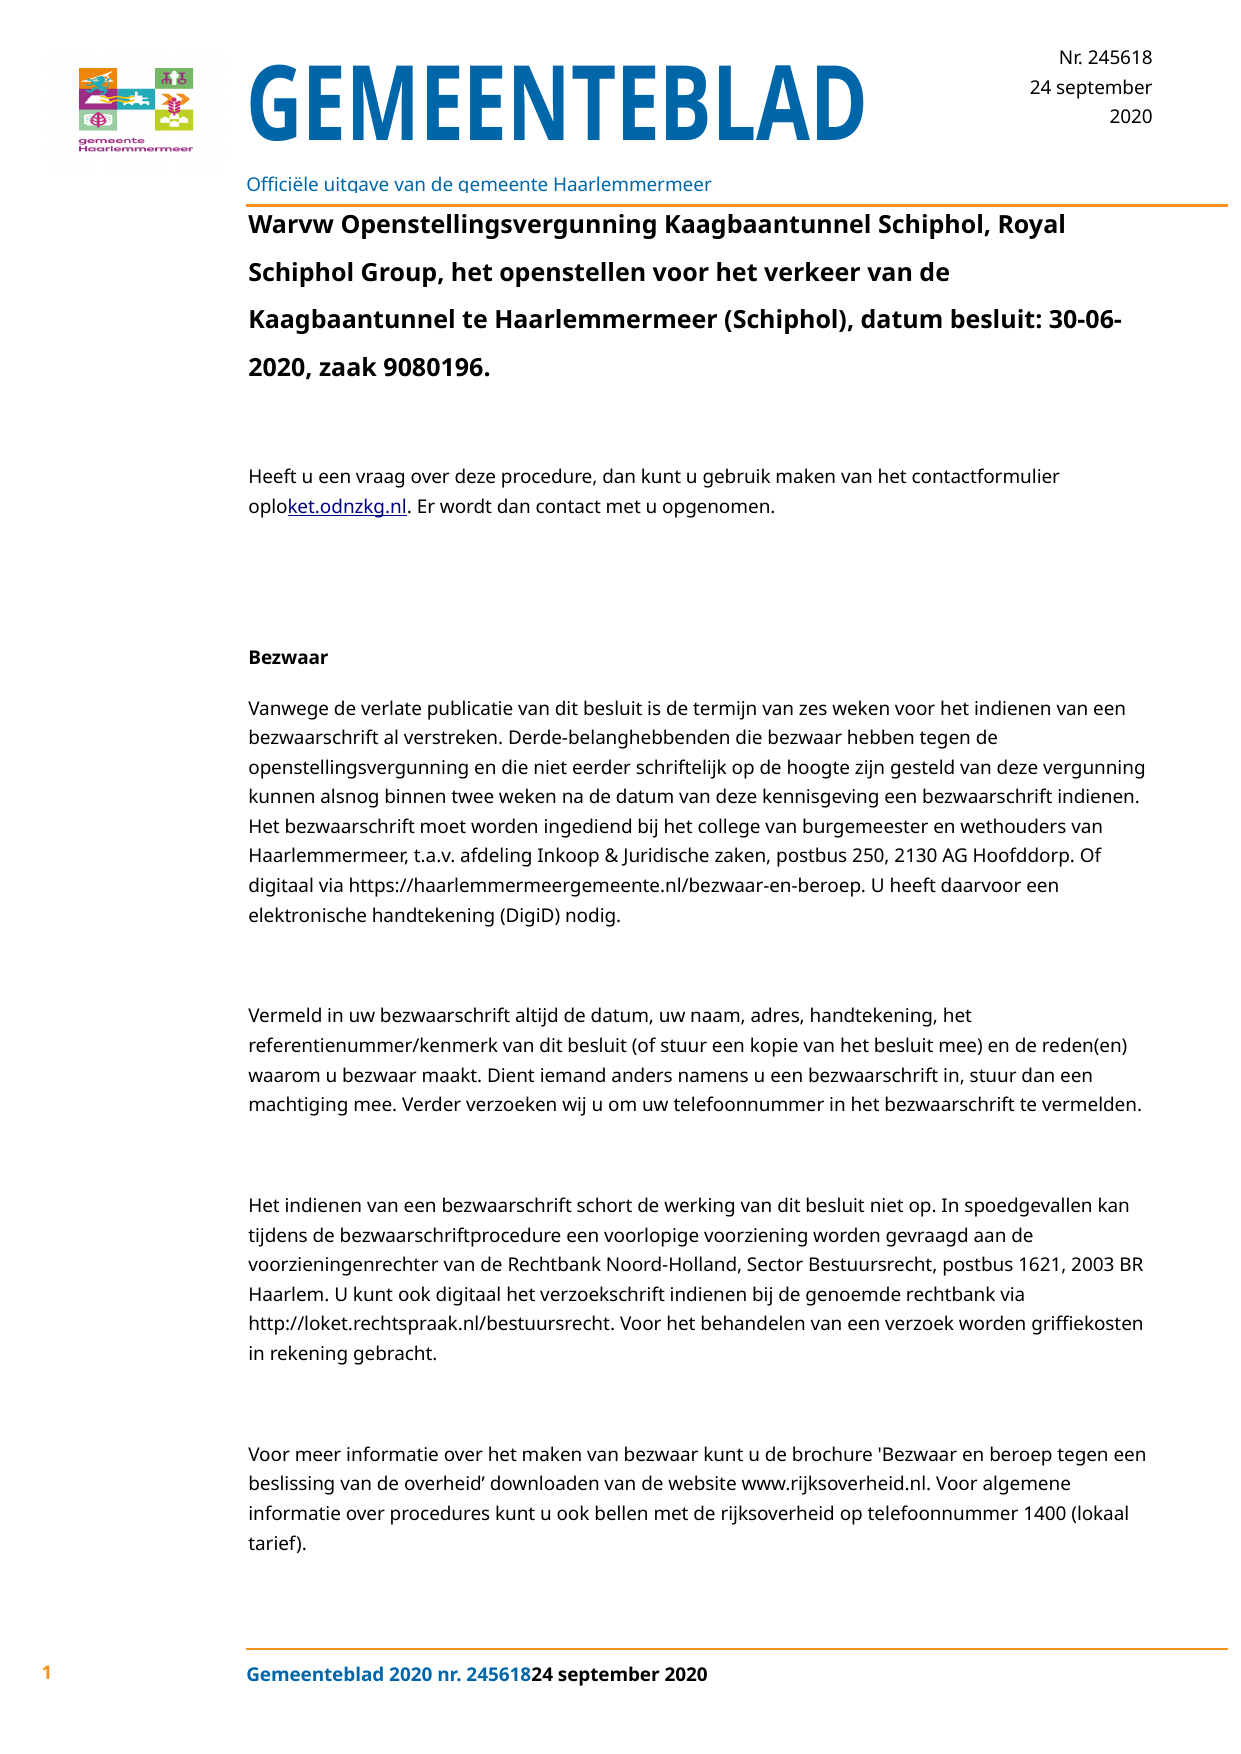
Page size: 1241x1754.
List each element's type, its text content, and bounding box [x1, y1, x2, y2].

text Vermeld in uw bezwaarschrift altijd de datum, uw naam, adres, handtekening, het referentienummer/kenmerk van dit besluit (of stuur een kopie van het besluit mee) en de reden(en) waarom u bezwaar maakt. Dient iemand anders namens u een bezwaarschrift in, stuur dan een machtiging mee. Verder verzoeken wij u om uw telefoonnummer in het bezwaarschrift te vermelden. [248, 1003, 1152, 1117]
picture [41, 47, 231, 172]
text Warvw Openstellingsvergunning Kaagbaantunnel Schiphol, Royal Schiphol Group, het openstellen voor het verkeer van de Kaagbaantunnel te Haarlemmermeer (Schiphol), datum besluit: 30-06-2020, zaak 9080196. [248, 207, 1152, 384]
text Heeft u een vraag over deze procedure, dan kunt u gebruik maken van het contactformulier oploket.odnzkg.nl. Er wordt dan contact met u opgenomen. [248, 463, 1152, 519]
text Vanwege de verlate publicatie van dit besluit is de termijn van zes weken voor het indienen van een bezwaarschrift al verstreken. Derde-belanghebbenden die bezwaar hebben tegen de openstellingsvergunning en die niet eerder schriftelijk op de hoogte zijn gesteld van deze vergunning kunnen alsnog binnen twee weken na de datum van deze kennisgeving een bezwaarschrift indienen. Het bezwaarschrift moet worden ingediend bij het college van burgemeester en wethouders van Haarlemmermeer, t.a.v. afdeling Inkoop & Juridische zaken, postbus 250, 2130 AG Hoofddorp. Of digitaal via https://haarlemmermeergemeente.nl/bezwaar-en-beroep. U heeft daarvoor een elektronische handtekening (DigiD) nodig. [248, 695, 1152, 928]
text Bezwaar [248, 644, 1152, 670]
text Het indienen van een bezwaarschrift schort de werking van dit besluit niet op. In spoedgevallen kan tijdens de bezwaarschriftprocedure een voorlopige voorziening worden gevraagd aan de voorzieningenrechter van de Rechtbank Noord-Holland, Sector Bestuursrecht, postbus 1621, 2003 BR Haarlem. U kunt ook digitaal het verzoekschrift indienen bij de genoemde rechtbank via http://loket.rechtspraak.nl/bestuursrecht. Voor het behandelen van een verzoek worden griffiekosten in rekening gebracht. [248, 1192, 1152, 1366]
text Voor meer informatie over het maken van bezwaar kunt u de brochure 'Bezwaar en beroep tegen een beslissing van de overheid’ downloaden van de website www.rijksoverheid.nl. Voor algemene informatie over procedures kunt u ook bellen met de rijksoverheid op telefoonnummer 1400 (lokaal tarief). [248, 1441, 1152, 1556]
